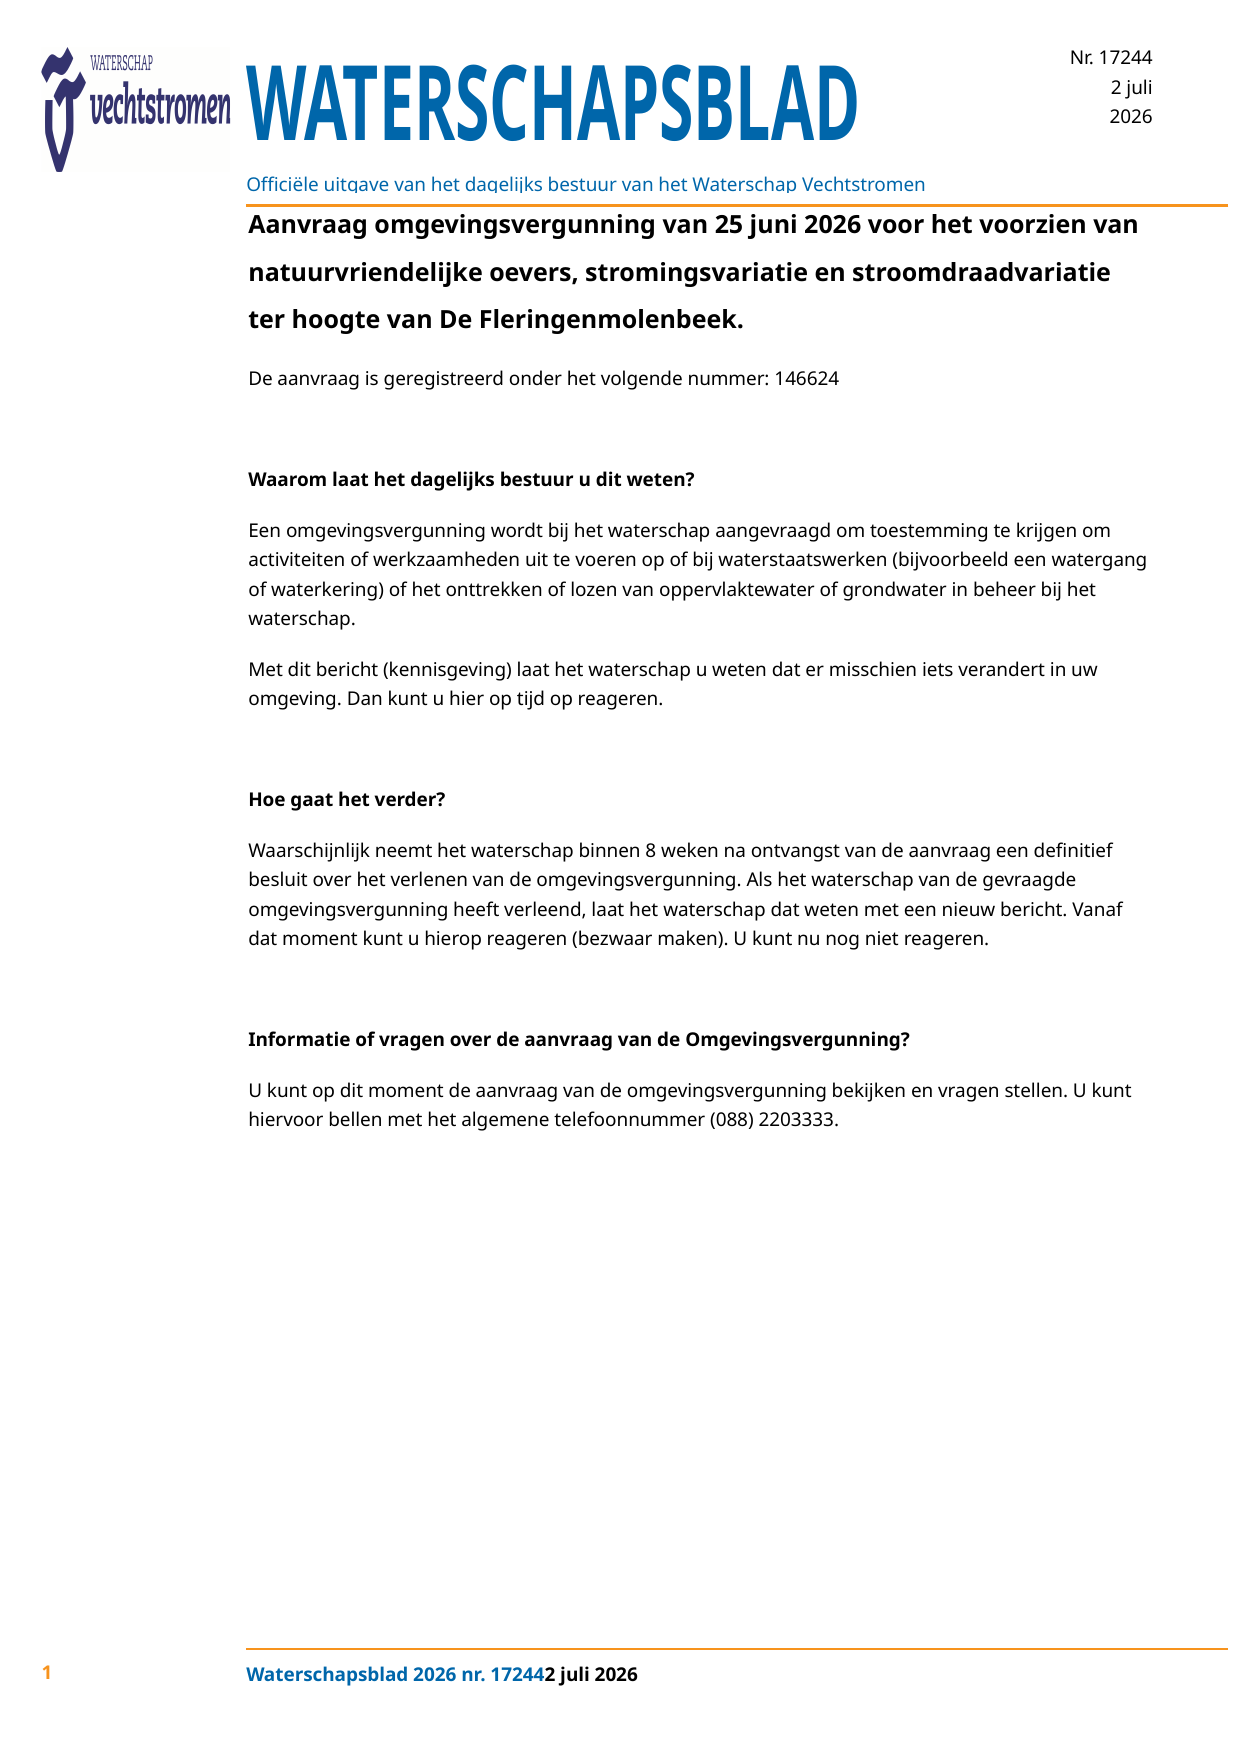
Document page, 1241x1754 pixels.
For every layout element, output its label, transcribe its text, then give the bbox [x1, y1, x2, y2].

text Met dit bericht (kennisgeving) laat het waterschap u weten dat er misschien iets verandert in uw omgeving. Dan kunt u hier op tijd op reageren. [248, 656, 1152, 711]
text Informatie of vragen over de aanvraag van de Omgevingsvergunning? [248, 1026, 1152, 1052]
text De aanvraag is geregistreerd onder het volgende nummer: 146624 [248, 366, 1152, 391]
text Aanvraag omgevingsvergunning van 25 juni 2026 voor het voorzien van natuurvriendelijke oevers, stromingsvariatie en stroomdraadvariatie ter hoogte van De Fleringenmolenbeek. [248, 207, 1152, 336]
text Waarschijnlijk neemt het waterschap binnen 8 weken na ontvangst van de aanvraag een definitief besluit over het verlenen van de omgevingsvergunning. Als het waterschap van de gevraagde omgevingsvergunning heeft verleend, laat het waterschap dat weten met een nieuw bericht. Vanaf dat moment kunt u hierop reageren (bezwaar maken). U kunt nu nog niet reageren. [248, 837, 1152, 951]
picture [41, 47, 231, 172]
text Hoe gaat het verder? [248, 786, 1152, 812]
text Waarom laat het dagelijks bestuur u dit weten? [248, 466, 1152, 492]
text U kunt op dit moment de aanvraag van de omgevingsvergunning bekijken en vragen stellen. U kunt hiervoor bellen met het algemene telefoonnummer (088) 2203333. [248, 1077, 1152, 1132]
text Een omgevingsvergunning wordt bij het waterschap aangevraagd om toestemming te krijgen om activiteiten of werkzaamheden uit te voeren op of bij waterstaatswerken (bijvoorbeeld een watergang of waterkering) of het onttrekken of lozen van oppervlaktewater of grondwater in beheer bij het waterschap. [248, 517, 1152, 631]
